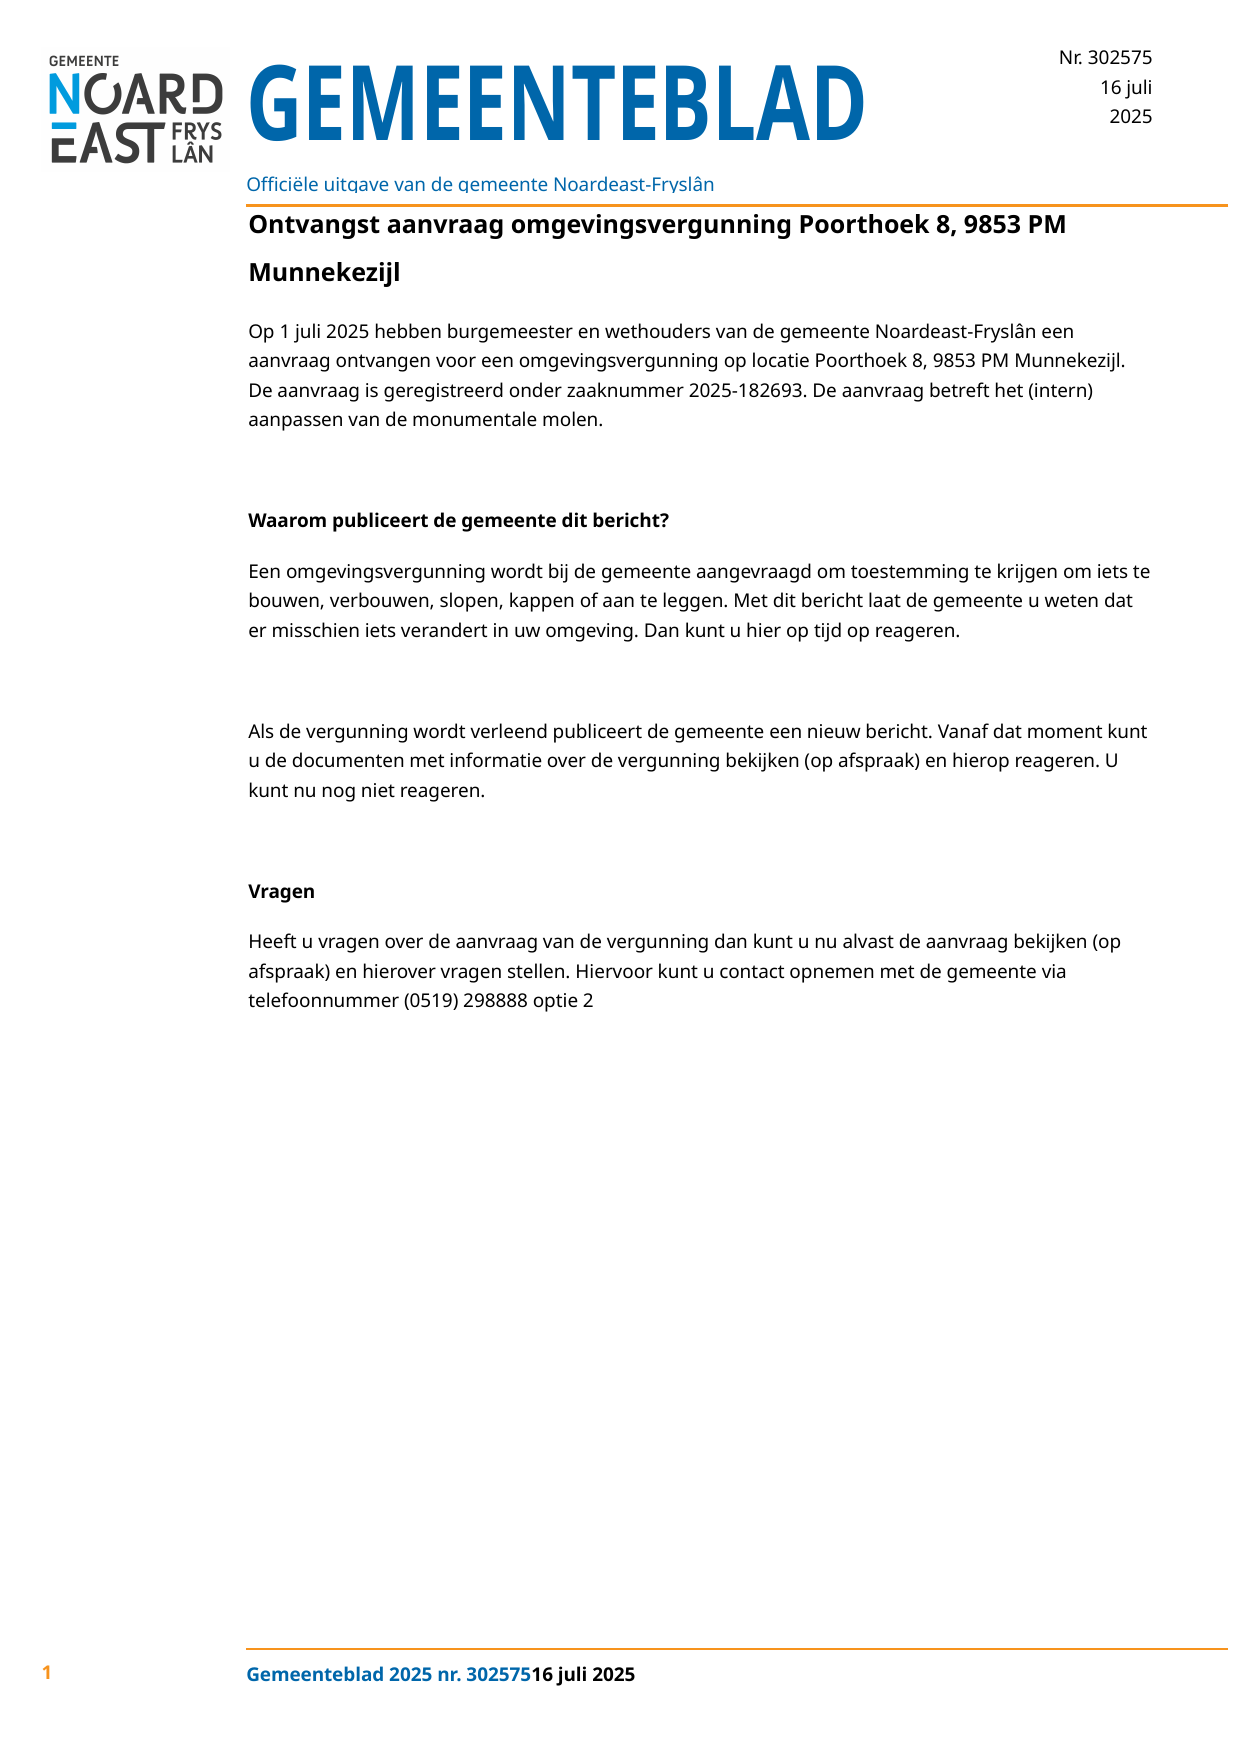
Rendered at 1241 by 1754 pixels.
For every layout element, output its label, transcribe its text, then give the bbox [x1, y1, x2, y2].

text Heeft u vragen over de aanvraag van de vergunning dan kunt u nu alvast de aanvraag bekijken (op afspraak) en hierover vragen stellen. Hiervoor kunt u contact opnemen met de gemeente via telefoonnummer (0519) 298888 optie 2 [248, 928, 1152, 1013]
text Als de vergunning wordt verleend publiceert de gemeente een nieuw bericht. Vanaf dat moment kunt u de documenten met informatie over de vergunning bekijken (op afspraak) en hierop reageren. U kunt nu nog niet reageren. [248, 718, 1152, 803]
picture [41, 47, 231, 172]
text Ontvangst aanvraag omgevingsvergunning Poorthoek 8, 9853 PM Munnekezijl [248, 207, 1152, 288]
text Vragen [248, 878, 1152, 904]
text Een omgevingsvergunning wordt bij de gemeente aangevraagd om toestemming te krijgen om iets te bouwen, verbouwen, slopen, kappen of aan te leggen. Met dit bericht laat de gemeente u weten dat er misschien iets verandert in uw omgeving. Dan kunt u hier op tijd op reageren. [248, 558, 1152, 643]
text Op 1 juli 2025 hebben burgemeester en wethouders van de gemeente Noardeast-Fryslân een aanvraag ontvangen voor een omgevingsvergunning op locatie Poorthoek 8, 9853 PM Munnekezijl. De aanvraag is geregistreerd onder zaaknummer 2025-182693. De aanvraag betreft het (intern) aanpassen van de monumentale molen. [248, 318, 1152, 432]
text Waarom publiceert de gemeente dit bericht? [248, 507, 1152, 533]
